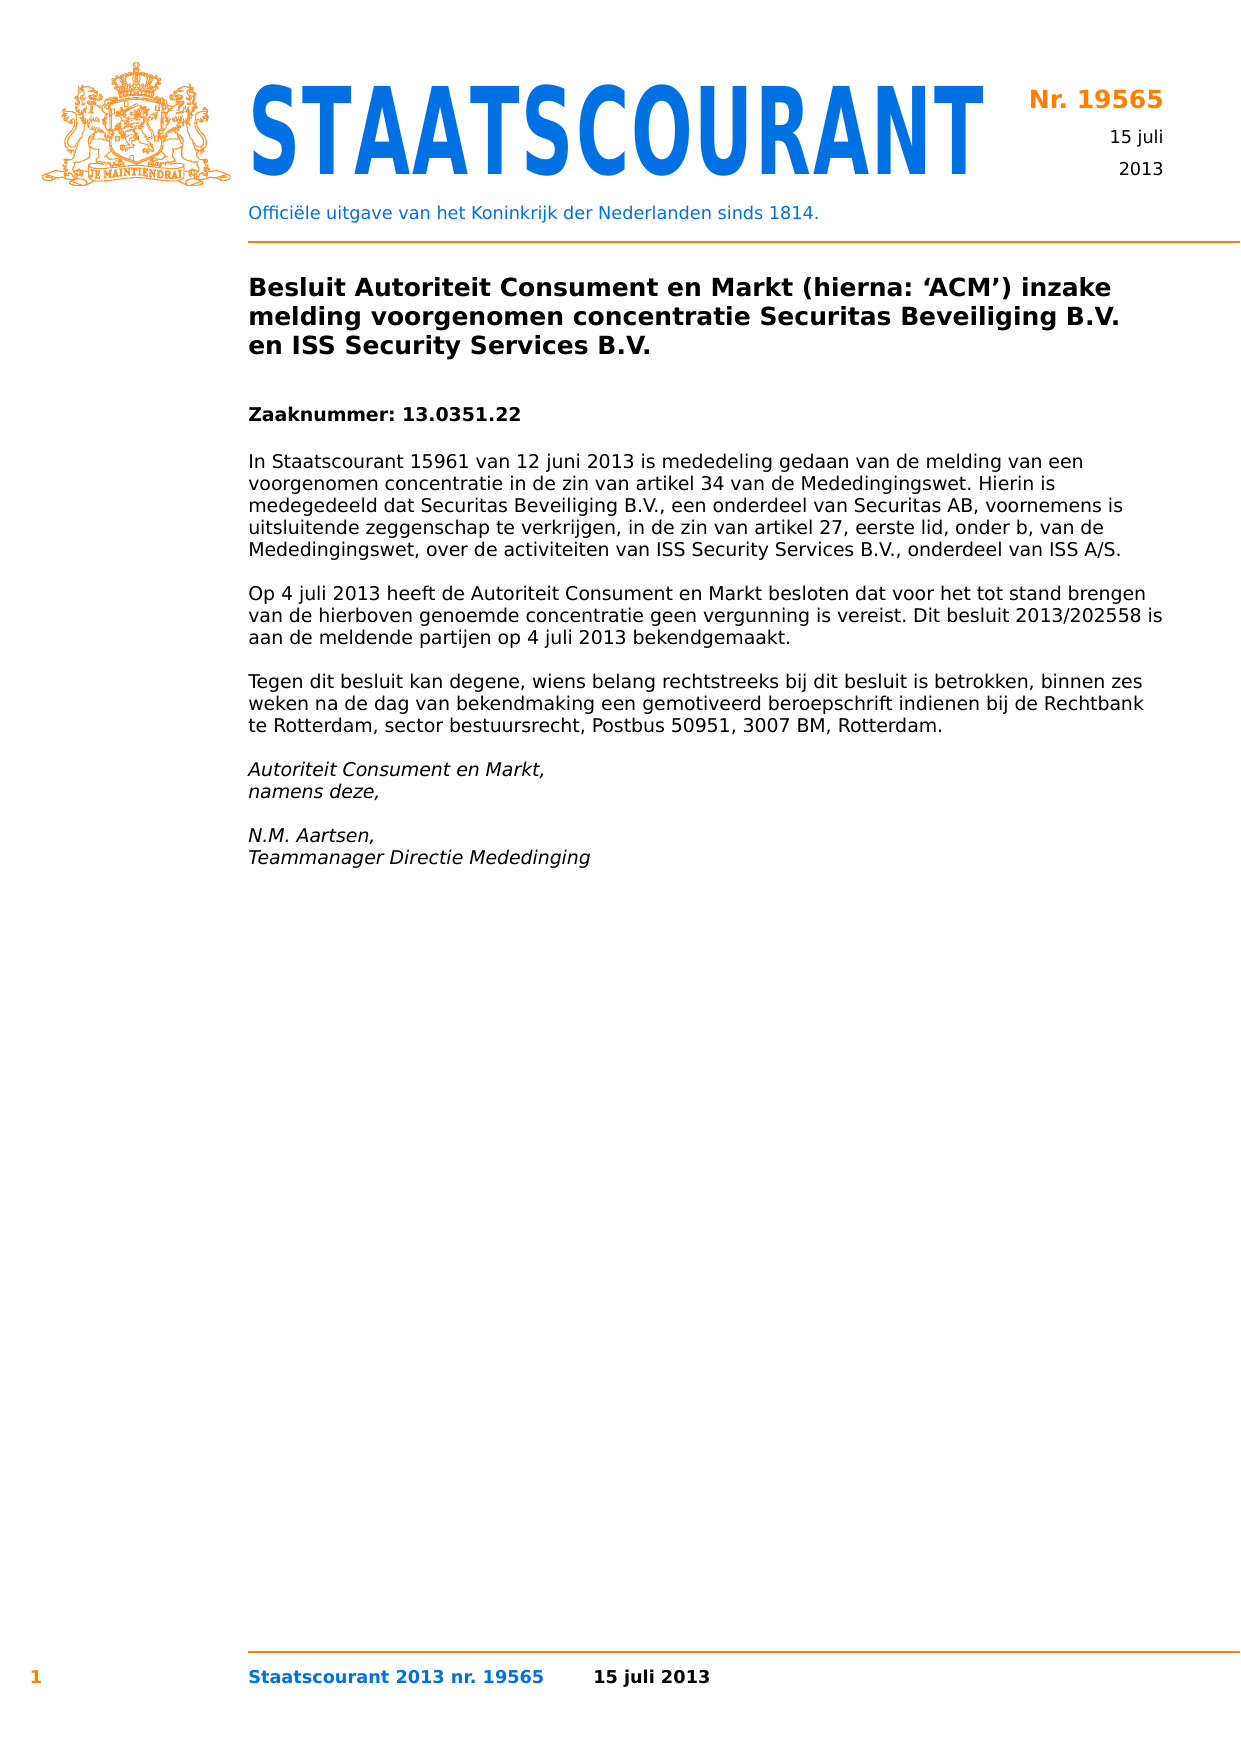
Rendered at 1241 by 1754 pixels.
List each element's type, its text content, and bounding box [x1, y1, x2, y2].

table_cell 2013 [998, 153, 1240, 203]
picture [41, 62, 231, 186]
table_header STAATSCOURANT [248, 62, 998, 203]
text In Staatscourant 15961 van 12 juni 2013 is mededeling gedaan van de melding van een voorgenomen concentratie in de zin van artikel 34 van de Mededingingswet. Hierin is medegedeeld dat Securitas Beveiliging B.V., een onderdeel van Securitas AB, voornemens is uitsluitende zeggenschap te verkrijgen, in de zin van artikel 27, eerste lid, onder b, van de Mededingingswet, over de activiteiten van ISS Security Services B.V., onderdeel van ISS A/S. [248, 451, 1163, 561]
subtitle Besluit Autoriteit Consument en Markt (hierna: ‘ACM’) inzake melding voorgenomen concentratie Securitas Beveiliging B.V. en ISS Security Services B.V. [248, 273, 1163, 361]
table_cell 15 juli [998, 121, 1240, 153]
text Tegen dit besluit kan degene, wiens belang rechtstreeks bij dit besluit is betrokken, binnen zes weken na de dag van bekendmaking een gemotiveerd beroepschrift indienen bij de Rechtbank te Rotterdam, sector bestuursrecht, Postbus 50951, 3007 BM, Rotterdam. [248, 671, 1163, 737]
table_cell Officiële uitgave van het Koninkrijk der Nederlanden sinds 1814. [248, 203, 1240, 241]
table_header Nr. 19565 [998, 62, 1240, 121]
table_header [25, 62, 248, 241]
subtitle Zaaknummer: 13.0351.22 [248, 404, 1163, 426]
text Op 4 juli 2013 heeft de Autoriteit Consument en Markt besloten dat voor het tot stand brengen van de hierboven genoemde concentratie geen vergunning is vereist. Dit besluit 2013/202558 is aan de meldende partijen op 4 juli 2013 bekendgemaakt. [248, 583, 1163, 649]
text Autoriteit Consument en Markt, namens deze, N.M. Aartsen, Teammanager Directie Mededinging [248, 759, 1163, 868]
